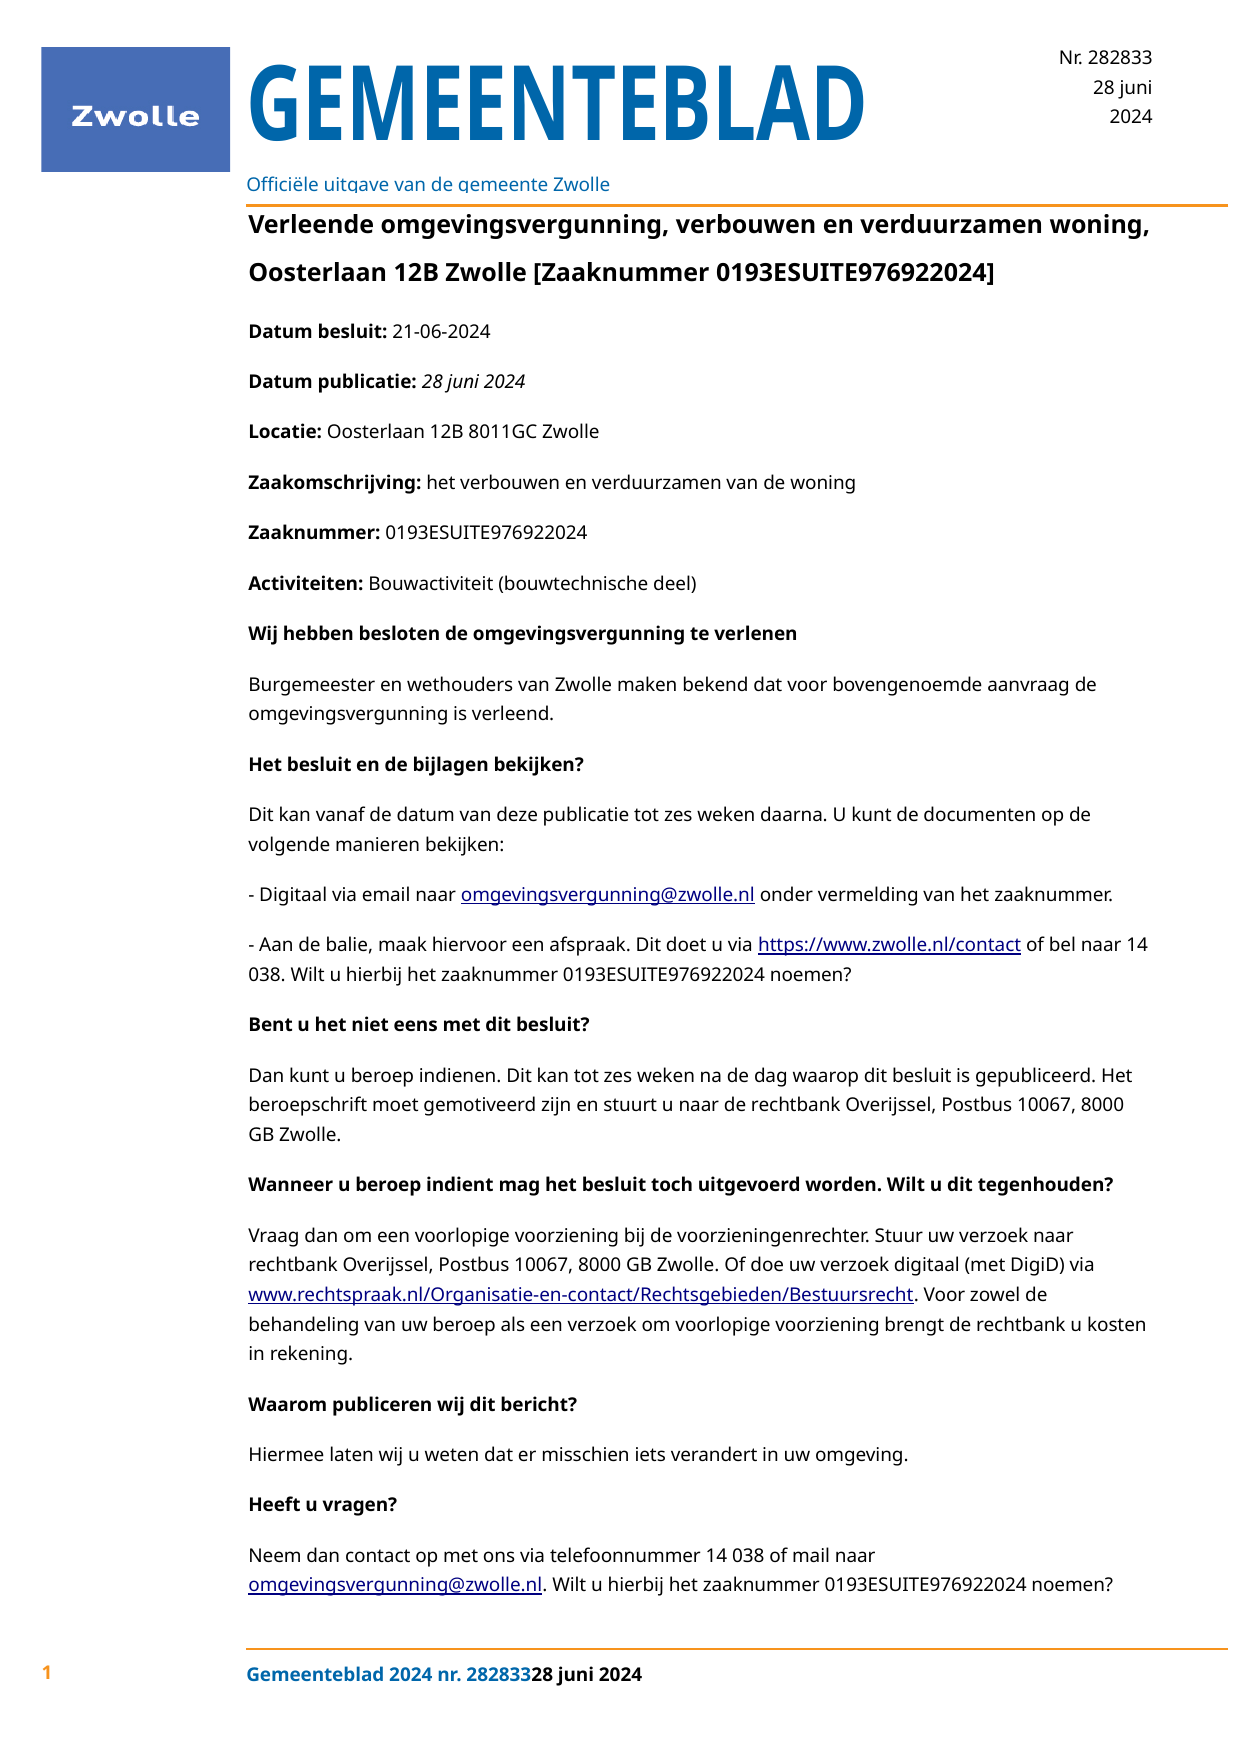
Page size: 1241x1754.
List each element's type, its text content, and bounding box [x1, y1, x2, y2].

picture [41, 47, 231, 172]
text Het besluit en de bijlagen bekijken? [248, 751, 1152, 777]
text Verleende omgevingsvergunning, verbouwen en verduurzamen woning, Oosterlaan 12B Zwolle [Zaaknummer 0193ESUITE976922024] [248, 207, 1152, 288]
text Bent u het niet eens met dit besluit? [248, 1012, 1152, 1037]
text Neem dan contact op met ons via telefoonnummer 14 038 of mail naar omgevingsvergunning@zwolle.nl. Wilt u hierbij het zaaknummer 0193ESUITE976922024 noemen? [248, 1542, 1152, 1597]
text Burgemeester en wethouders van Zwolle maken bekend dat voor bovengenoemde aanvraag de omgevingsvergunning is verleend. [248, 671, 1152, 726]
text - Aan de balie, maak hiervoor een afspraak. Dit doet u via https://www.zwolle.nl/contact of bel naar 14 038. Wilt u hierbij het zaaknummer 0193ESUITE976922024 noemen? [248, 932, 1152, 987]
text Datum besluit: 21-06-2024 [248, 318, 1152, 344]
text Activiteiten: Bouwactiviteit (bouwtechnische deel) [248, 570, 1152, 596]
text Datum publicatie: 28 juni 2024 [248, 368, 1152, 394]
text Dit kan vanaf de datum van deze publicatie tot zes weken daarna. U kunt de documenten op de volgende manieren bekijken: [248, 801, 1152, 857]
text Wanneer u beroep indient mag het besluit toch uitgevoerd worden. Wilt u dit tegenhouden? [248, 1172, 1152, 1197]
text Waarom publiceren wij dit bericht? [248, 1391, 1152, 1417]
text Dan kunt u beroep indienen. Dit kan tot zes weken na de dag waarop dit besluit is gepubliceerd. Het beroepschrift moet gemotiveerd zijn en stuurt u naar de rechtbank Overijssel, Postbus 10067, 8000 GB Zwolle. [248, 1062, 1152, 1147]
text Locatie: Oosterlaan 12B 8011GC Zwolle [248, 419, 1152, 444]
text Vraag dan om een voorlopige voorziening bij de voorzieningenrechter. Stuur uw verzoek naar rechtbank Overijssel, Postbus 10067, 8000 GB Zwolle. Of doe uw verzoek digitaal (met DigiD) via www.rechtspraak.nl/Organisatie-en-contact/Rechtsgebieden/Bestuursrecht. Voor zowel de behandeling van uw beroep als een verzoek om voorlopige voorziening brengt de rechtbank u kosten in rekening. [248, 1222, 1152, 1366]
text Heeft u vragen? [248, 1492, 1152, 1517]
text - Digitaal via email naar omgevingsvergunning@zwolle.nl onder vermelding van het zaaknummer. [248, 881, 1152, 907]
text Wij hebben besloten de omgevingsvergunning te verlenen [248, 620, 1152, 646]
text Zaaknummer: 0193ESUITE976922024 [248, 519, 1152, 545]
text Zaakomschrijving: het verbouwen en verduurzamen van de woning [248, 469, 1152, 495]
text Hiermee laten wij u weten dat er misschien iets verandert in uw omgeving. [248, 1441, 1152, 1467]
